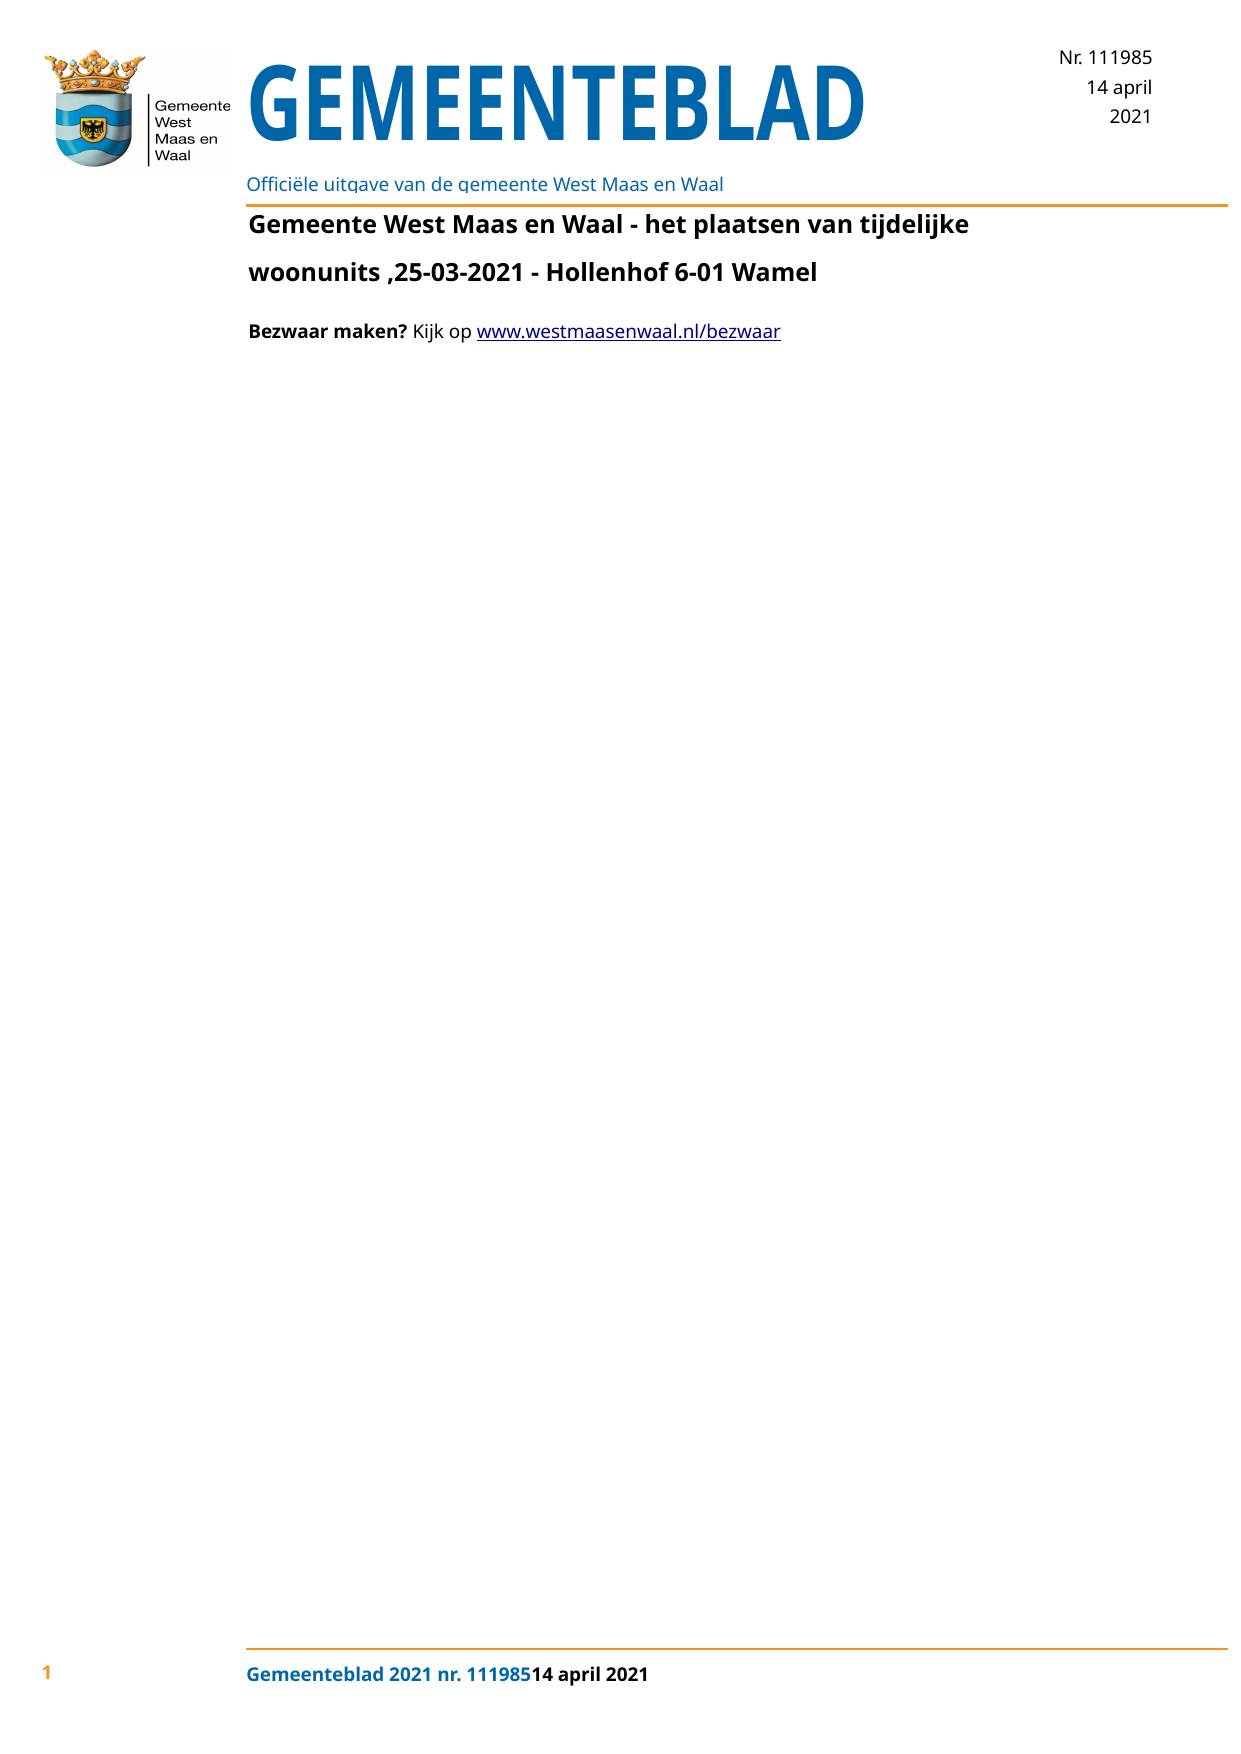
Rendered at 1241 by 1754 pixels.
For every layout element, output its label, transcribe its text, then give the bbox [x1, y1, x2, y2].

text Bezwaar maken? Kijk op www.westmaasenwaal.nl/bezwaar [248, 318, 1152, 344]
text Gemeente West Maas en Waal - het plaatsen van tijdelijke woonunits ,25-03-2021 - Hollenhof 6-01 Wamel [248, 207, 1152, 288]
picture [41, 47, 231, 172]
